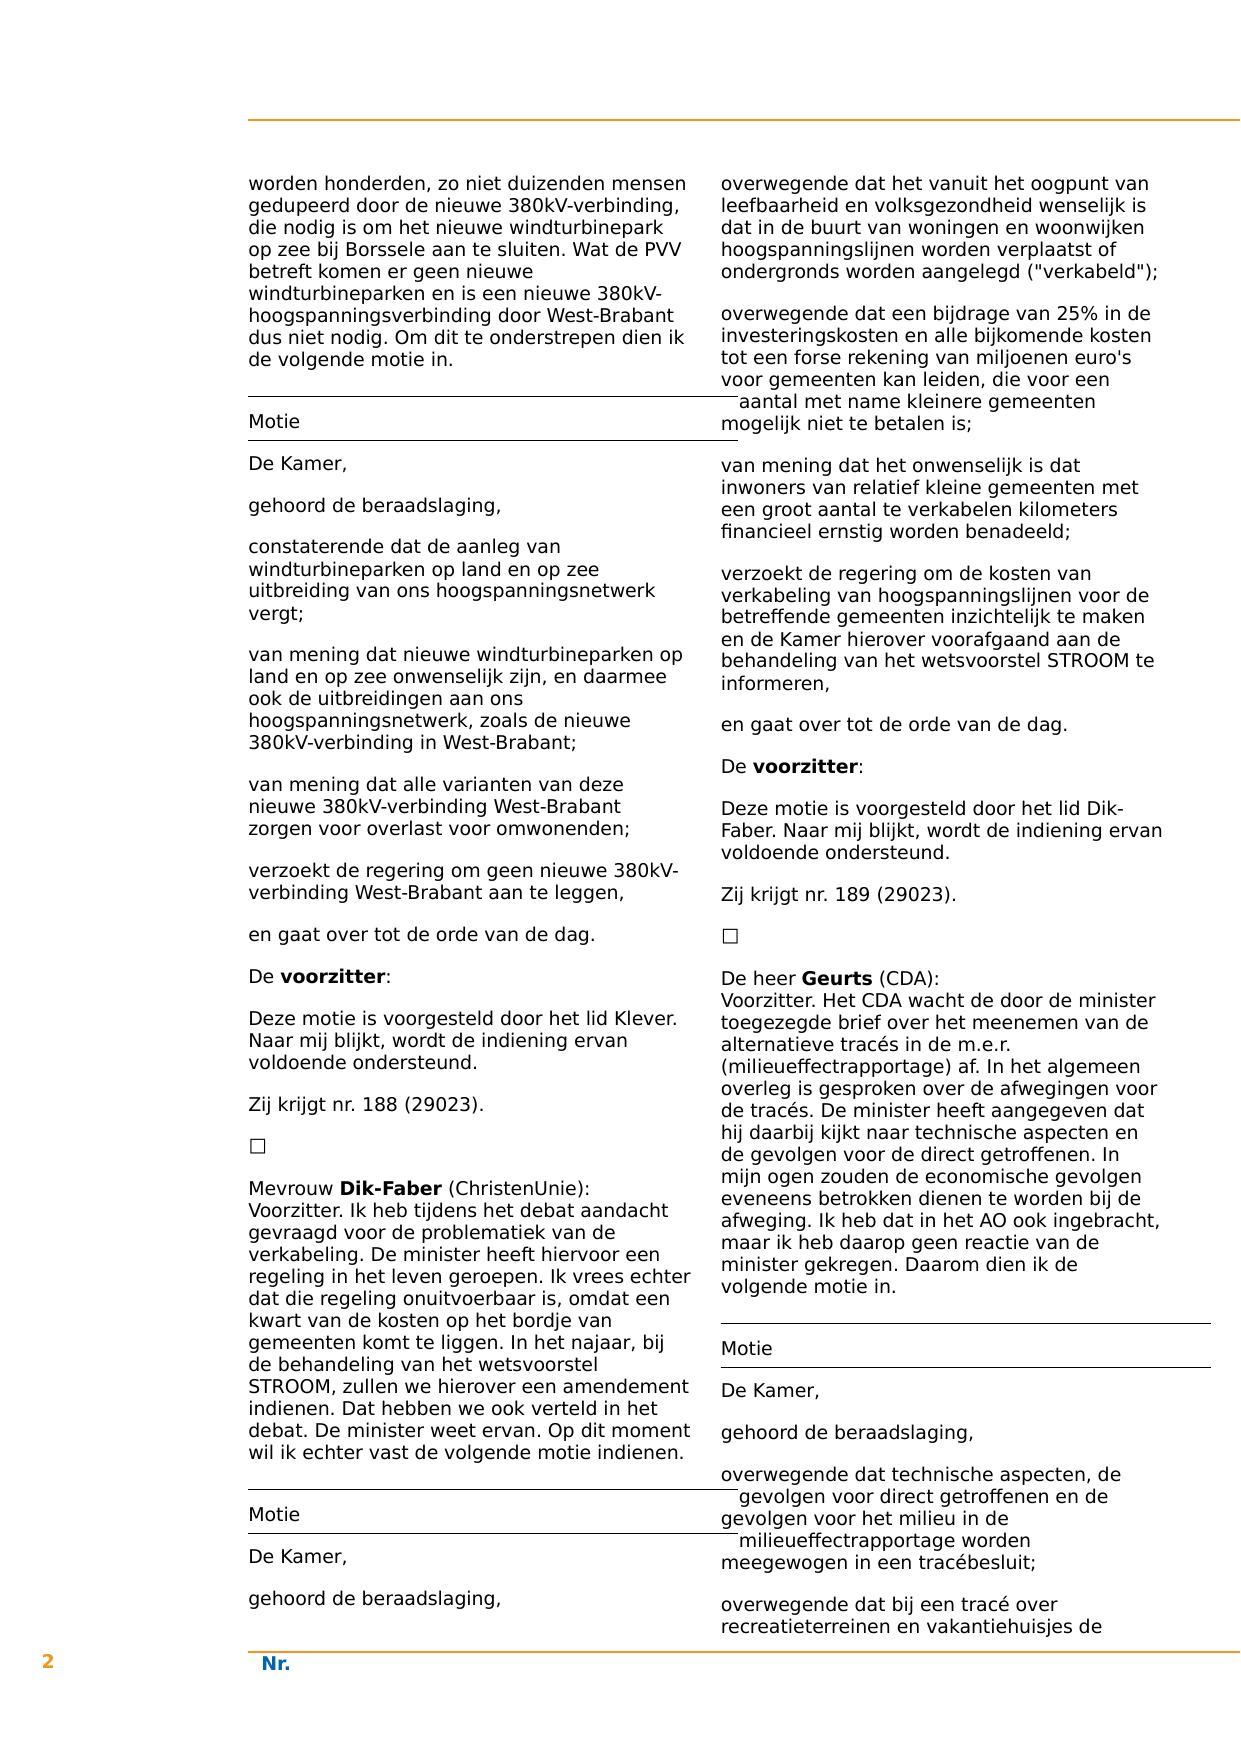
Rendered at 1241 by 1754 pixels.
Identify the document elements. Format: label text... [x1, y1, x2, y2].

text gehoord de beraadslaging, [248, 1588, 691, 1609]
text De voorzitter: [721, 756, 1163, 778]
text worden honderden, zo niet duizenden mensen gedupeerd door de nieuwe 380kV-verbinding, die nodig is om het nieuwe windturbinepark op zee bij Borssele aan te sluiten. Wat de PVV betreft komen er geen nieuwe windturbineparken en is een nieuwe 380kV-hoogspanningsverbinding door West-Brabant dus niet nodig. Om dit te onderstrepen dien ik de volgende motie in. [248, 173, 691, 371]
text Voorzitter. Ik heb tijdens het debat aandacht gevraagd voor de problematiek van de verkabeling. De minister heeft hiervoor een regeling in het leven geroepen. Ik vrees echter dat die regeling onuitvoerbaar is, omdat een kwart van de kosten op het bordje van gemeenten komt te liggen. In het najaar, bij de behandeling van het wetsvoorstel STROOM, zullen we hierover een amendement indienen. Dat hebben we ook verteld in het debat. De minister weet ervan. Op dit moment wil ik echter vast de volgende motie indienen. [248, 1200, 691, 1464]
text ⬜ [248, 1136, 691, 1158]
text Deze motie is voorgesteld door het lid Klever. Naar mij blijkt, wordt de indiening ervan voldoende ondersteund. [248, 1008, 691, 1074]
text van mening dat alle varianten van deze nieuwe 380kV-verbinding West-Brabant zorgen voor overlast voor omwonenden; [248, 774, 691, 840]
text ⬜ [721, 926, 1163, 948]
text overwegende dat het vanuit het oogpunt van leefbaarheid en volksgezondheid wenselijk is dat in de buurt van woningen en woonwijken hoogspanningslijnen worden verplaatst of ondergronds worden aangelegd ("verkabeld"); [721, 173, 1163, 283]
text overwegende dat technische aspecten, de gevolgen voor direct getroffenen en de gevolgen voor het milieu in de milieueffectrapportage worden meegewogen in een tracébesluit; [721, 1464, 1163, 1574]
text van mening dat het onwenselijk is dat inwoners van relatief kleine gemeenten met een groot aantal te verkabelen kilometers financieel ernstig worden benadeeld; [721, 454, 1163, 542]
text Zij krijgt nr. 188 (29023). [248, 1094, 691, 1116]
text en gaat over tot de orde van de dag. [721, 714, 1163, 736]
text constaterende dat de aanleg van windturbineparken op land en op zee uitbreiding van ons hoogspanningsnetwerk vergt; [248, 536, 691, 624]
text Motie [248, 411, 691, 432]
text Motie [248, 1504, 691, 1526]
text gehoord de beraadslaging, [721, 1422, 1163, 1444]
text De heer Geurts (CDA): [721, 968, 1163, 990]
text Mevrouw Dik-Faber (ChristenUnie): [248, 1178, 691, 1200]
text De Kamer, [721, 1380, 1163, 1402]
text verzoekt de regering om geen nieuwe 380kV-verbinding West-Brabant aan te leggen, [248, 860, 691, 904]
text Zij krijgt nr. 189 (29023). [721, 884, 1163, 906]
text De Kamer, [248, 452, 691, 474]
text Voorzitter. Het CDA wacht de door de minister toegezegde brief over het meenemen van de alternatieve tracés in de m.e.r. (milieueffectrapportage) af. In het algemeen overleg is gesproken over de afwegingen voor de tracés. De minister heeft aangegeven dat hij daarbij kijkt naar technische aspecten en de gevolgen voor de direct getroffenen. In mijn ogen zouden de economische gevolgen eveneens betrokken dienen te worden bij de afweging. Ik heb dat in het AO ook ingebracht, maar ik heb daarop geen reactie van de minister gekregen. Daarom dien ik de volgende motie in. [721, 990, 1163, 1298]
text gehoord de beraadslaging, [248, 494, 691, 516]
text van mening dat nieuwe windturbineparken op land en op zee onwenselijk zijn, en daarmee ook de uitbreidingen aan ons hoogspanningsnetwerk, zoals de nieuwe 380kV-verbinding in West-Brabant; [248, 644, 691, 754]
text overwegende dat een bijdrage van 25% in de investeringskosten en alle bijkomende kosten tot een forse rekening van miljoenen euro's voor gemeenten kan leiden, die voor een aantal met name kleinere gemeenten mogelijk niet te betalen is; [721, 303, 1163, 434]
text Deze motie is voorgesteld door het lid Dik-Faber. Naar mij blijkt, wordt de indiening ervan voldoende ondersteund. [721, 798, 1163, 864]
text De Kamer, [248, 1546, 691, 1568]
text verzoekt de regering om de kosten van verkabeling van hoogspanningslijnen voor de betreffende gemeenten inzichtelijk te maken en de Kamer hierover voorafgaand aan de behandeling van het wetsvoorstel STROOM te informeren, [721, 562, 1163, 694]
text overwegende dat bij een tracé over recreatieterreinen en vakantiehuisjes de [721, 1594, 1163, 1638]
text De voorzitter: [248, 966, 691, 988]
text Motie [721, 1338, 1163, 1360]
text en gaat over tot de orde van de dag. [248, 924, 691, 946]
